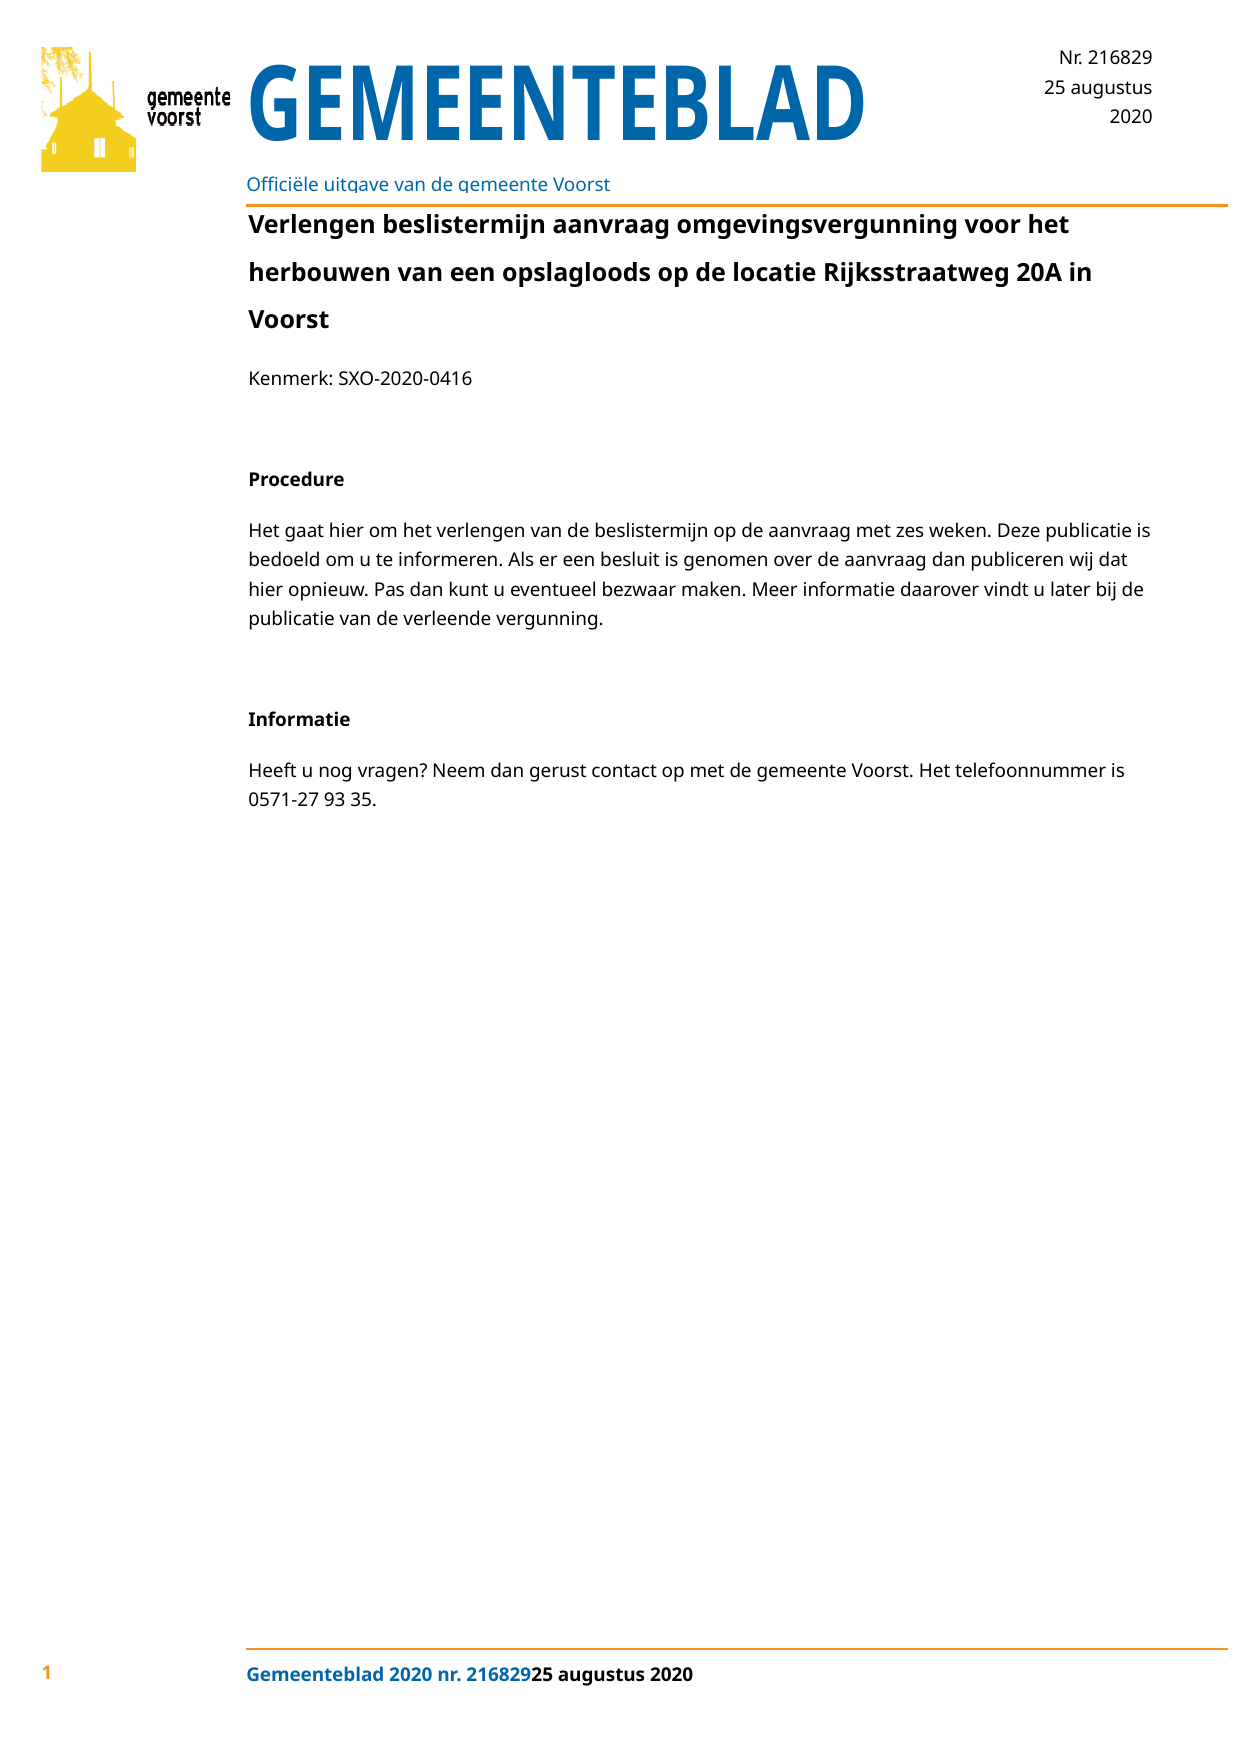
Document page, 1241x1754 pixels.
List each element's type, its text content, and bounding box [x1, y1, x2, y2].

text Informatie [248, 706, 1152, 732]
picture [41, 47, 231, 172]
text Procedure [248, 466, 1152, 492]
text Verlengen beslistermijn aanvraag omgevingsvergunning voor het herbouwen van een opslagloods op de locatie Rijksstraatweg 20A in Voorst [248, 207, 1152, 336]
text Heeft u nog vragen? Neem dan gerust contact op met de gemeente Voorst. Het telefoonnummer is 0571-27 93 35. [248, 757, 1152, 812]
text Kenmerk: SXO-2020-0416 [248, 366, 1152, 391]
text Het gaat hier om het verlengen van de beslistermijn op de aanvraag met zes weken. Deze publicatie is bedoeld om u te informeren. Als er een besluit is genomen over de aanvraag dan publiceren wij dat hier opnieuw. Pas dan kunt u eventueel bezwaar maken. Meer informatie daarover vindt u later bij de publicatie van de verleende vergunning. [248, 517, 1152, 631]
